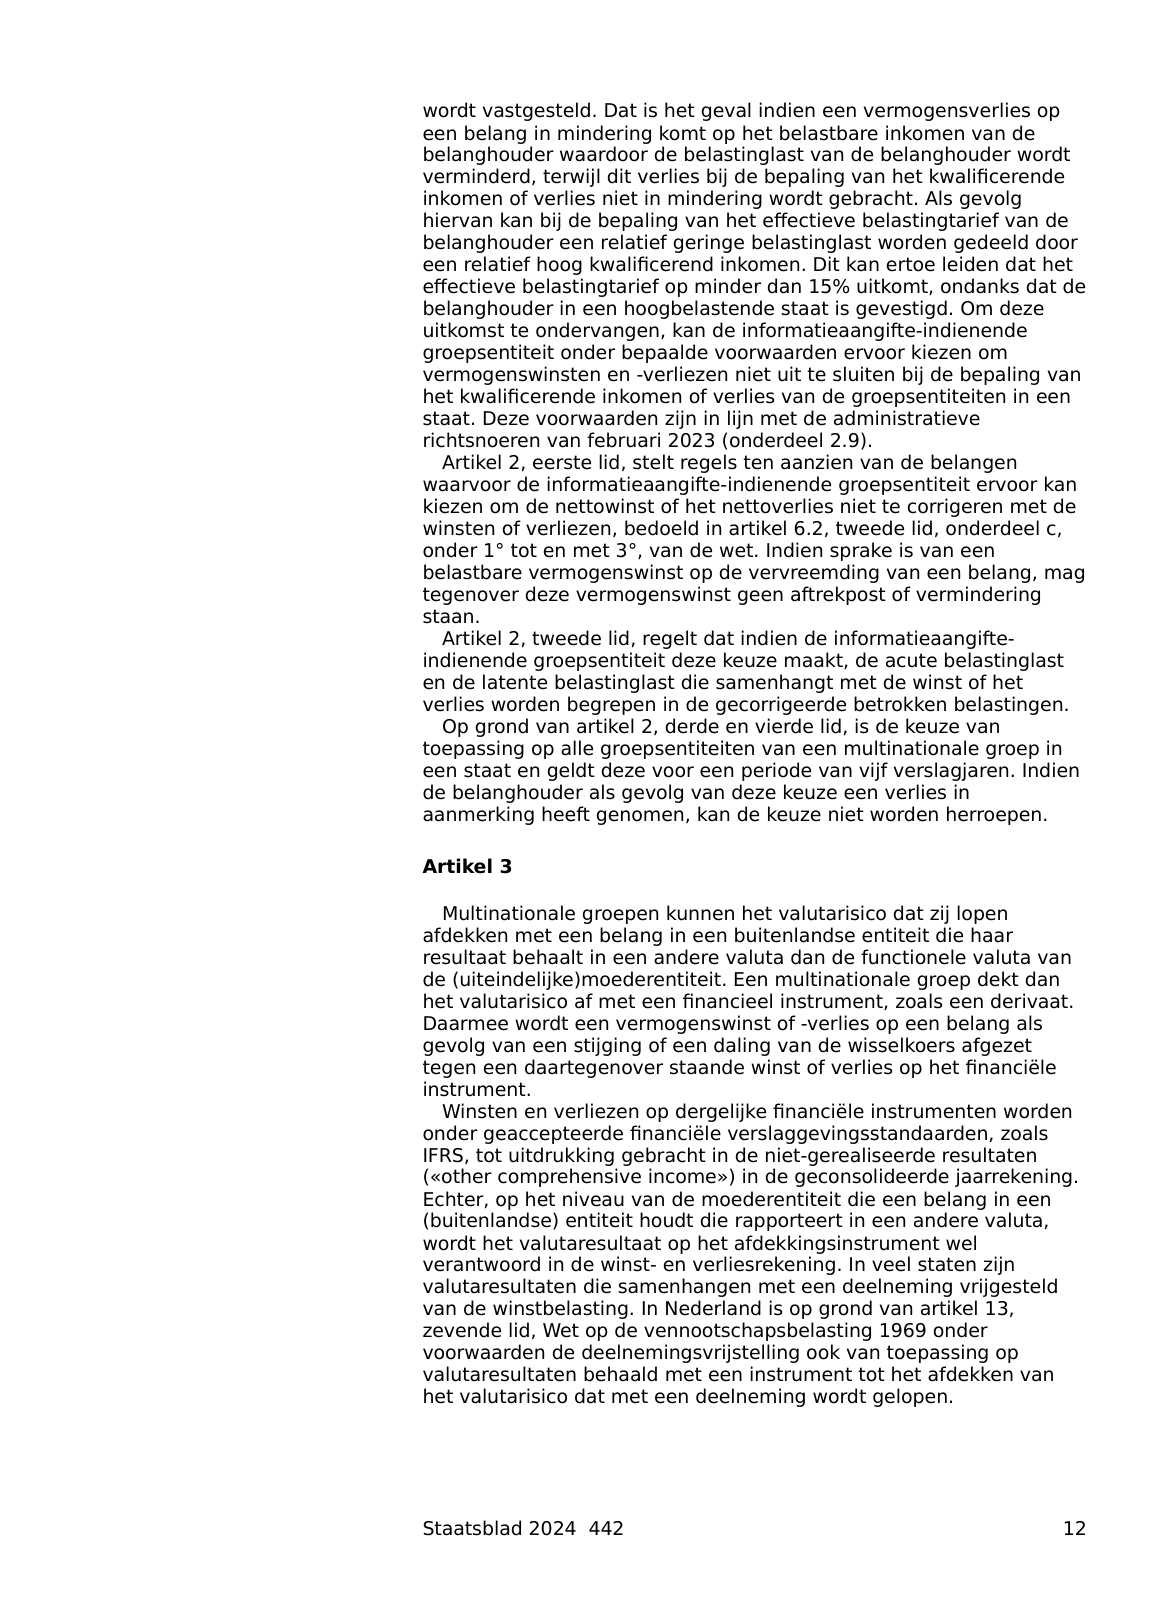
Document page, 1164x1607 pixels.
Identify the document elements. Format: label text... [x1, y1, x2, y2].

subtitle Artikel 3 [422, 856, 1087, 878]
text Artikel 2, tweede lid, regelt dat indien de informatieaangifte-indienende groepsentiteit deze keuze maakt, de acute belastinglast en de latente belastinglast die samenhangt met de winst of het verlies worden begrepen in de gecorrigeerde betrokken belastingen. [422, 628, 1087, 716]
text Artikel 2, eerste lid, stelt regels ten aanzien van de belangen waarvoor de informatieaangifte-indienende groepsentiteit ervoor kan kiezen om de nettowinst of het nettoverlies niet te corrigeren met de winsten of verliezen, bedoeld in artikel 6.2, tweede lid, onderdeel c, onder 1° tot en met 3°, van de wet. Indien sprake is van een belastbare vermogenswinst op de vervreemding van een belang, mag tegenover deze vermogenswinst geen aftrekpost of vermindering staan. [422, 452, 1087, 628]
text Multinationale groepen kunnen het valutarisico dat zij lopen afdekken met een belang in een buitenlandse entiteit die haar resultaat behaalt in een andere valuta dan de functionele valuta van de (uiteindelijke)moederentiteit. Een multinationale groep dekt dan het valutarisico af met een financieel instrument, zoals een derivaat. Daarmee wordt een vermogenswinst of -verlies op een belang als gevolg van een stijging of een daling van de wisselkoers afgezet tegen een daartegenover staande winst of verlies op het financiële instrument. [422, 903, 1087, 1101]
text Op grond van artikel 2, derde en vierde lid, is de keuze van toepassing op alle groepsentiteiten van een multinationale groep in een staat en geldt deze voor een periode van vijf verslagjaren. Indien de belanghouder als gevolg van deze keuze een verlies in aanmerking heeft genomen, kan de keuze niet worden herroepen. [422, 716, 1087, 826]
text wordt vastgesteld. Dat is het geval indien een vermogensverlies op een belang in mindering komt op het belastbare inkomen van de belanghouder waardoor de belastinglast van de belanghouder wordt verminderd, terwijl dit verlies bij de bepaling van het kwalificerende inkomen of verlies niet in mindering wordt gebracht. Als gevolg hiervan kan bij de bepaling van het effectieve belastingtarief van de belanghouder een relatief geringe belastinglast worden gedeeld door een relatief hoog kwalificerend inkomen. Dit kan ertoe leiden dat het effectieve belastingtarief op minder dan 15% uitkomt, ondanks dat de belanghouder in een hoogbelastende staat is gevestigd. Om deze uitkomst te ondervangen, kan de informatieaangifte-indienende groepsentiteit onder bepaalde voorwaarden ervoor kiezen om vermogenswinsten en -verliezen niet uit te sluiten bij de bepaling van het kwalificerende inkomen of verlies van de groepsentiteiten in een staat. Deze voorwaarden zijn in lijn met de administratieve richtsnoeren van februari 2023 (onderdeel 2.9). [422, 100, 1087, 452]
text Winsten en verliezen op dergelijke financiële instrumenten worden onder geaccepteerde financiële verslaggevingsstandaarden, zoals IFRS, tot uitdrukking gebracht in de niet-gerealiseerde resultaten («other comprehensive income») in de geconsolideerde jaarrekening. Echter, op het niveau van de moederentiteit die een belang in een (buitenlandse) entiteit houdt die rapporteert in een andere valuta, wordt het valutaresultaat op het afdekkingsinstrument wel verantwoord in de winst- en verliesrekening. In veel staten zijn valutaresultaten die samenhangen met een deelneming vrijgesteld van de winstbelasting. In Nederland is op grond van artikel 13, zevende lid, Wet op de vennootschapsbelasting 1969 onder voorwaarden de deelnemingsvrijstelling ook van toepassing op valutaresultaten behaald met een instrument tot het afdekken van het valutarisico dat met een deelneming wordt gelopen. [422, 1101, 1087, 1408]
